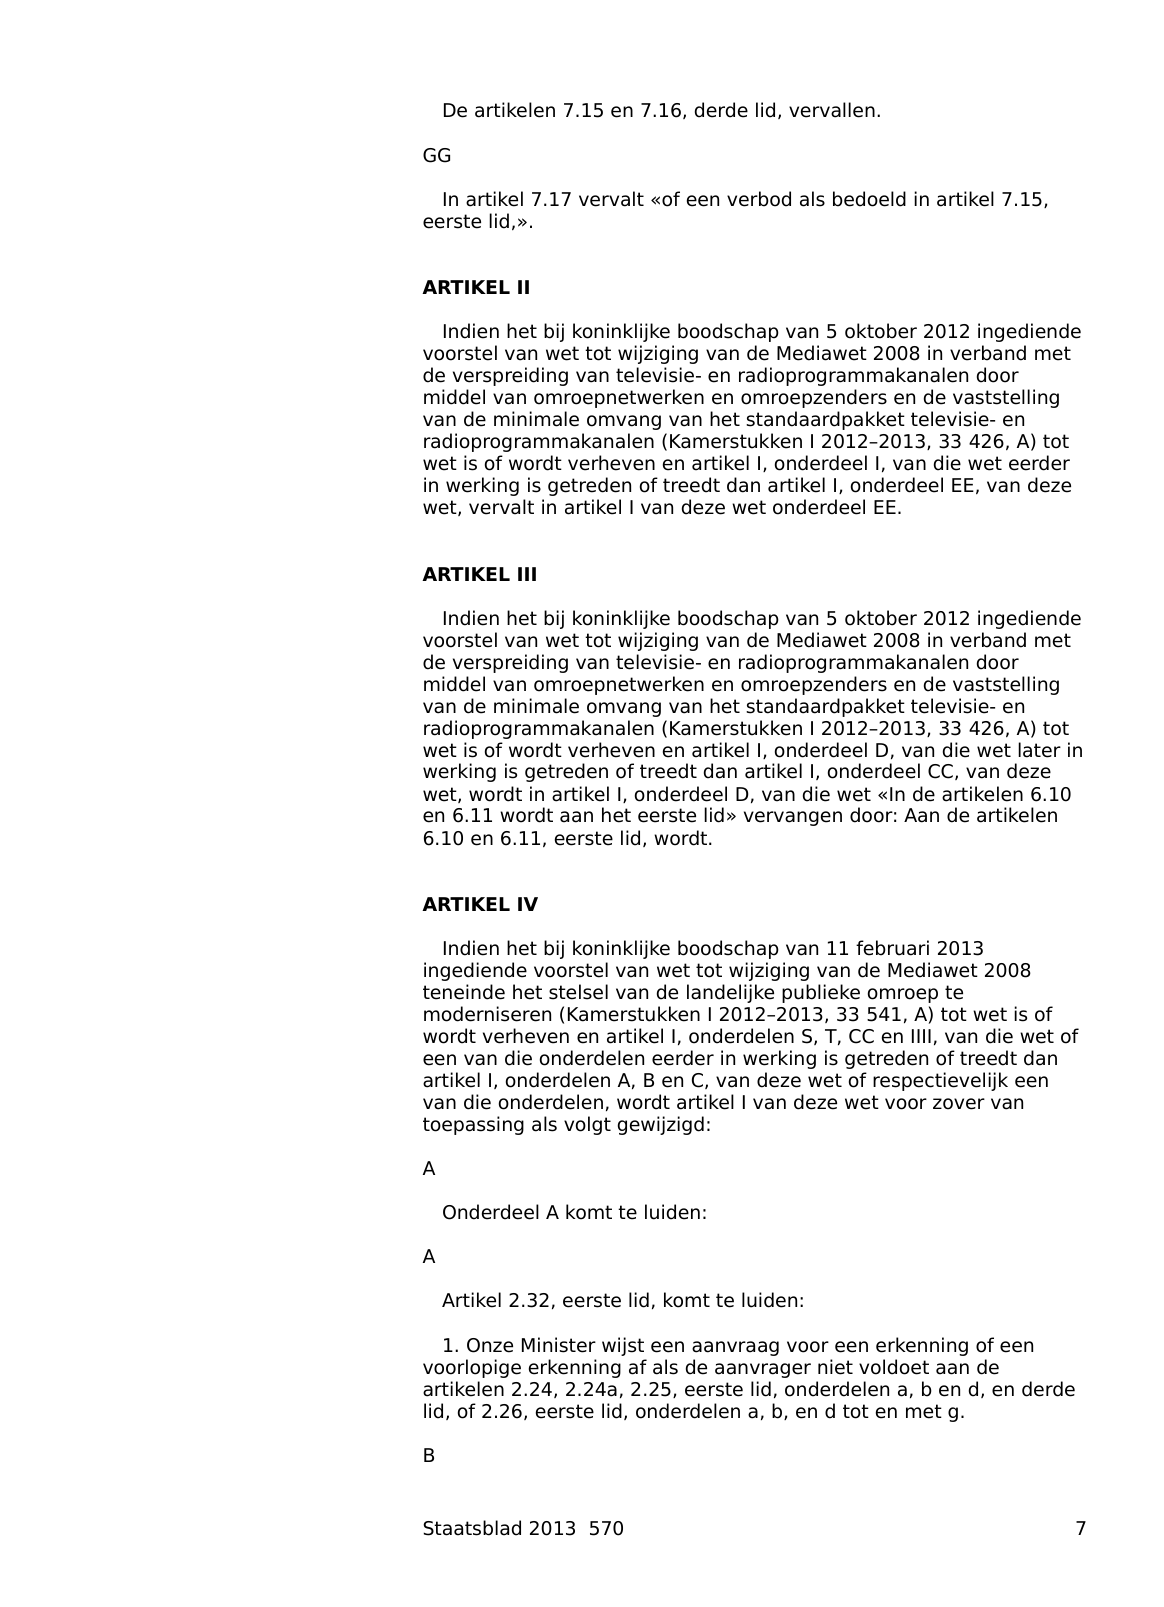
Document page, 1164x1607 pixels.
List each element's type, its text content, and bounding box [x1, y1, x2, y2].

text De artikelen 7.15 en 7.16, derde lid, vervallen. [422, 100, 1087, 122]
text Artikel 2.32, eerste lid, komt te luiden: [422, 1290, 1087, 1312]
text Indien het bij koninklijke boodschap van 5 oktober 2012 ingediende voorstel van wet tot wijziging van de Mediawet 2008 in verband met de verspreiding van televisie- en radioprogrammakanalen door middel van omroepnetwerken en omroepzenders en de vaststelling van de minimale omvang van het standaardpakket televisie- en radioprogrammakanalen (Kamerstukken I 2012–2013, 33 426, A) tot wet is of wordt verheven en artikel I, onderdeel I, van die wet eerder in werking is getreden of treedt dan artikel I, onderdeel EE, van deze wet, vervalt in artikel I van deze wet onderdeel EE. [422, 321, 1087, 519]
text Indien het bij koninklijke boodschap van 5 oktober 2012 ingediende voorstel van wet tot wijziging van de Mediawet 2008 in verband met de verspreiding van televisie- en radioprogrammakanalen door middel van omroepnetwerken en omroepzenders en de vaststelling van de minimale omvang van het standaardpakket televisie- en radioprogrammakanalen (Kamerstukken I 2012–2013, 33 426, A) tot wet is of wordt verheven en artikel I, onderdeel D, van die wet later in werking is getreden of treedt dan artikel I, onderdeel CC, van deze wet, wordt in artikel I, onderdeel D, van die wet «In de artikelen 6.10 en 6.11 wordt aan het eerste lid» vervangen door: Aan de artikelen 6.10 en 6.11, eerste lid, wordt. [422, 608, 1087, 849]
text Indien het bij koninklijke boodschap van 11 februari 2013 ingediende voorstel van wet tot wijziging van de Mediawet 2008 teneinde het stelsel van de landelijke publieke omroep te moderniseren (Kamerstukken I 2012–2013, 33 541, A) tot wet is of wordt verheven en artikel I, onderdelen S, T, CC en IIII, van die wet of een van die onderdelen eerder in werking is getreden of treedt dan artikel I, onderdelen A, B en C, van deze wet of respectievelijk een van die onderdelen, wordt artikel I van deze wet voor zover van toepassing als volgt gewijzigd: [422, 938, 1087, 1136]
text 1. Onze Minister wijst een aanvraag voor een erkenning of een voorlopige erkenning af als de aanvrager niet voldoet aan de artikelen 2.24, 2.24a, 2.25, eerste lid, onderdelen a, b en d, en derde lid, of 2.26, eerste lid, onderdelen a, b, en d tot en met g. [422, 1334, 1087, 1422]
subtitle ARTIKEL IV [422, 894, 1087, 916]
text A [422, 1158, 1087, 1180]
text B [422, 1445, 1087, 1467]
text Onderdeel A komt te luiden: [422, 1202, 1087, 1224]
subtitle ARTIKEL III [422, 563, 1087, 585]
text In artikel 7.17 vervalt «of een verbod als bedoeld in artikel 7.15, eerste lid,». [422, 189, 1087, 233]
text GG [422, 144, 1087, 167]
subtitle ARTIKEL II [422, 277, 1087, 299]
text A [422, 1246, 1087, 1268]
